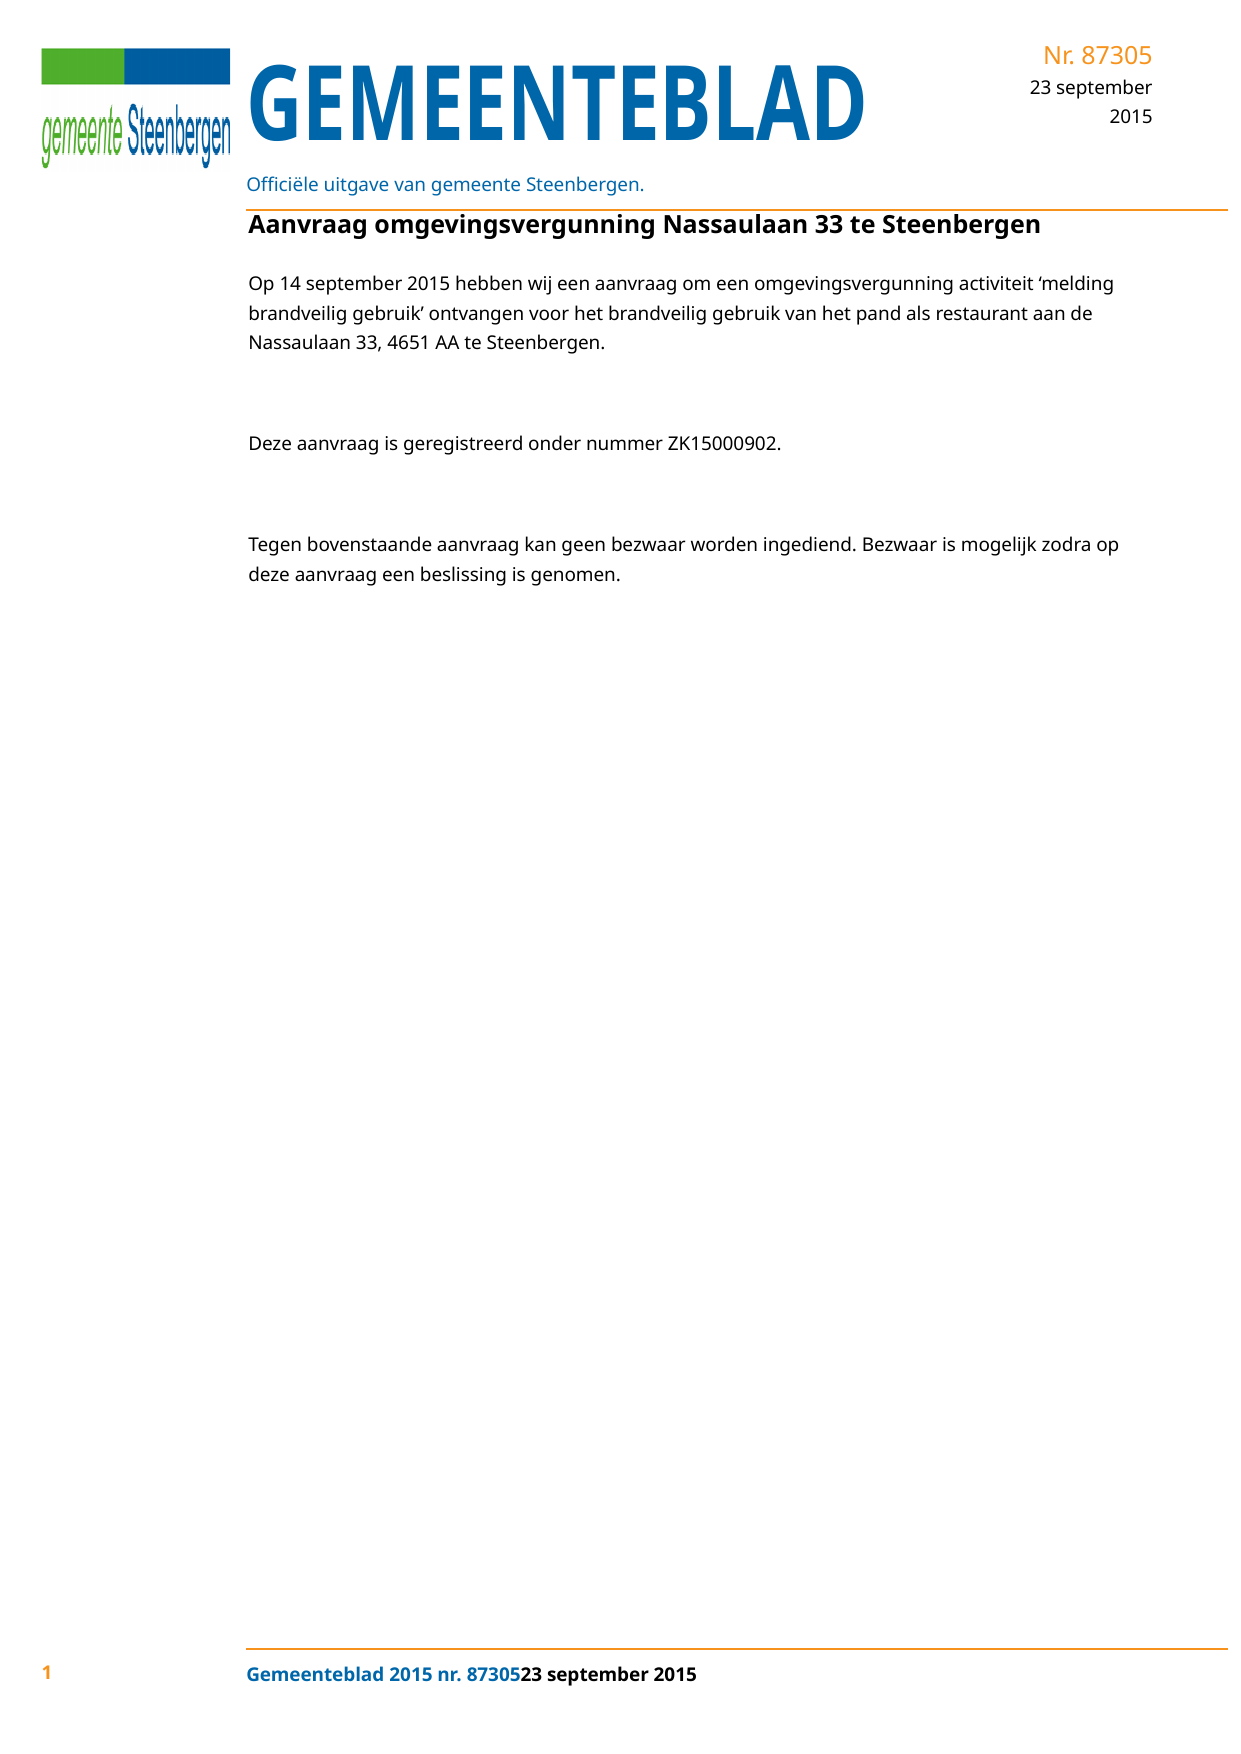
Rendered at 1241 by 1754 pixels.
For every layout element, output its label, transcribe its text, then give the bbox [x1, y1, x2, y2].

text Deze aanvraag is geregistreerd onder nummer ZK15000902. [248, 430, 1152, 456]
text Op 14 september 2015 hebben wij een aanvraag om een omgevingsvergunning activiteit ‘melding brandveilig gebruik’ ontvangen voor het brandveilig gebruik van het pand als restaurant aan de Nassaulaan 33, 4651 AA te Steenbergen. [248, 270, 1152, 355]
text Aanvraag omgevingsvergunning Nassaulaan 33 te Steenbergen [248, 211, 1152, 241]
picture [41, 47, 231, 172]
text Tegen bovenstaande aanvraag kan geen bezwaar worden ingediend. Bezwaar is mogelijk zodra op deze aanvraag een beslissing is genomen. [248, 531, 1152, 586]
